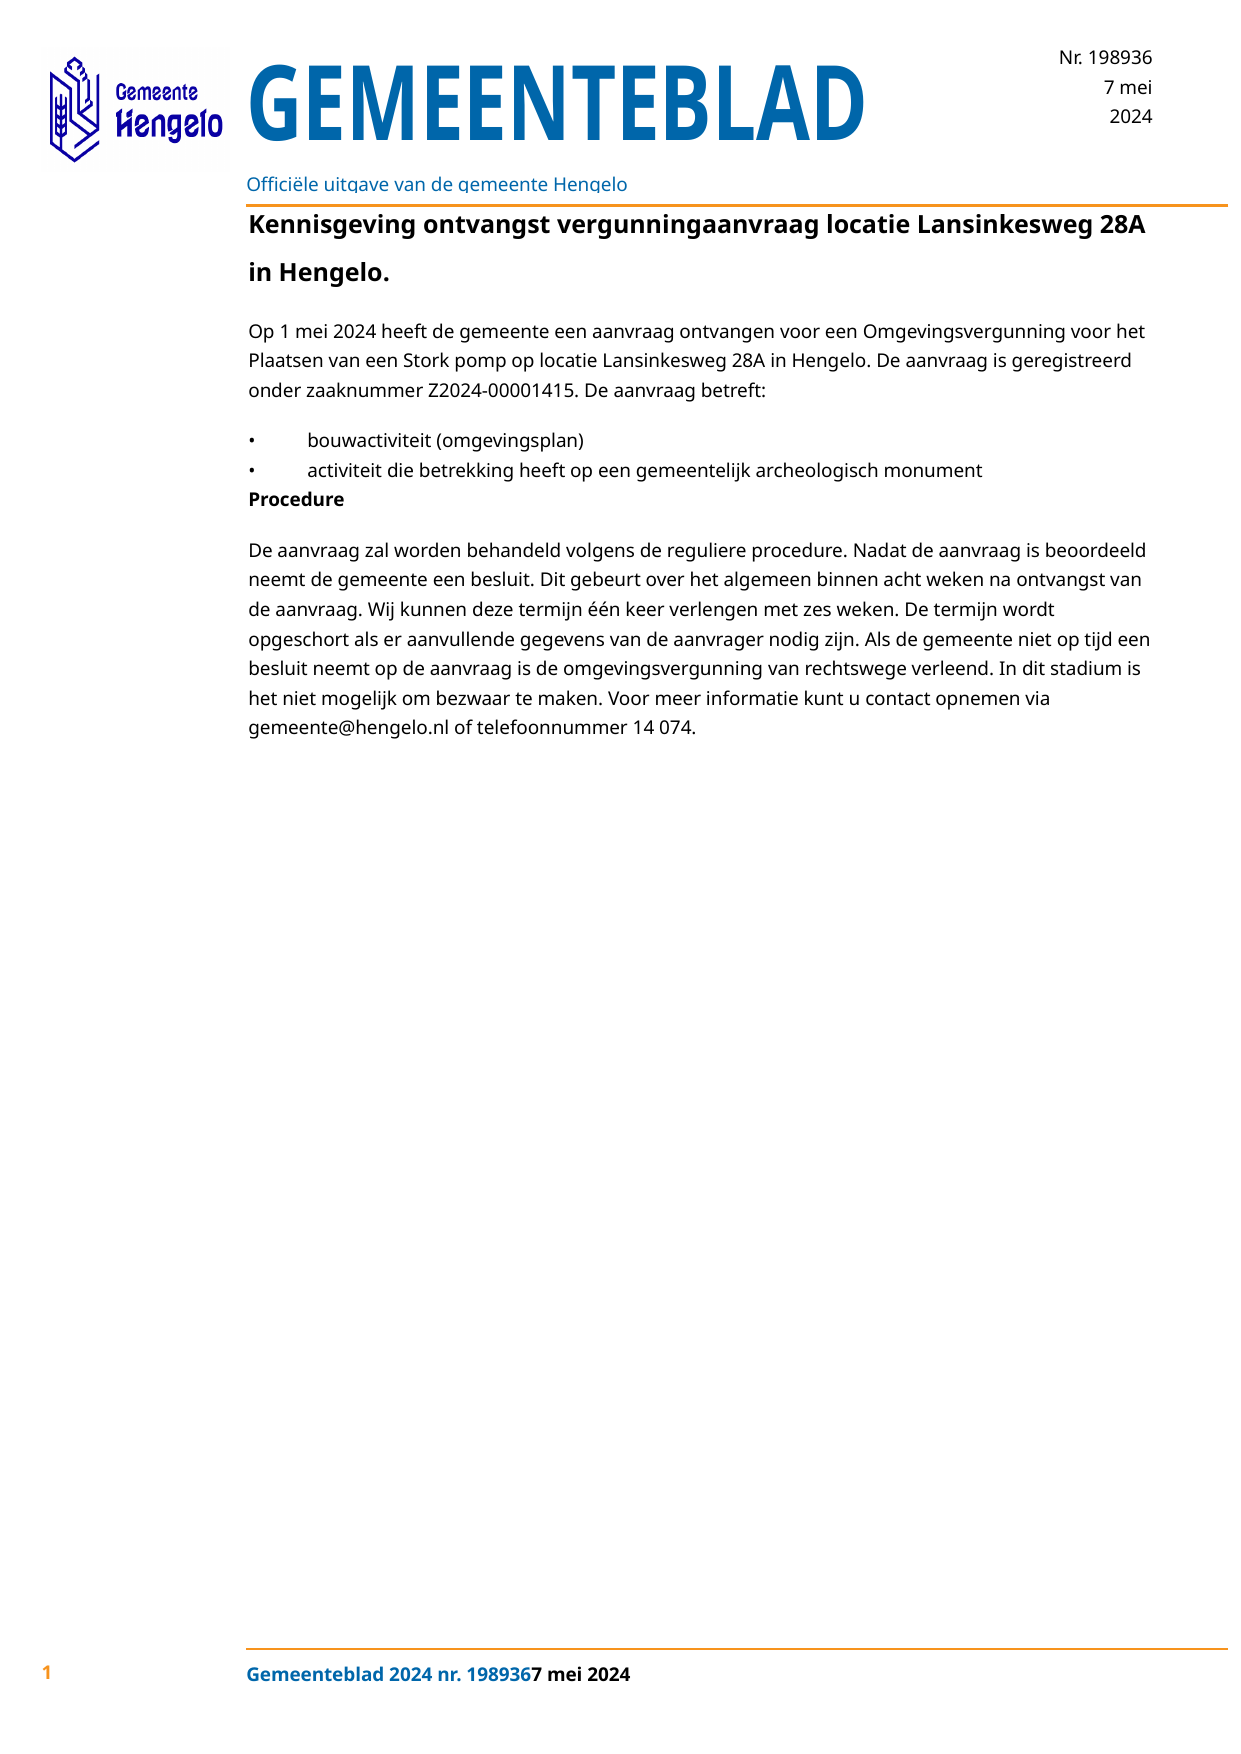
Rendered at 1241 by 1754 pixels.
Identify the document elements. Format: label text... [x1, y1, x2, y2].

list activiteit die betrekking heeft op een gemeentelijk archeologisch monument [248, 457, 1152, 483]
text De aanvraag zal worden behandeld volgens de reguliere procedure. Nadat de aanvraag is beoordeeld neemt de gemeente een besluit. Dit gebeurt over het algemeen binnen acht weken na ontvangst van de aanvraag. Wij kunnen deze termijn één keer verlengen met zes weken. De termijn wordt opgeschort als er aanvullende gegevens van de aanvrager nodig zijn. Als de gemeente niet op tijd een besluit neemt op de aanvraag is de omgevingsvergunning van rechtswege verleend. In dit stadium is het niet mogelijk om bezwaar te maken. Voor meer informatie kunt u contact opnemen via gemeente@hengelo.nl of telefoonnummer 14 074. [248, 537, 1152, 740]
list bouwactiviteit (omgevingsplan) [248, 427, 1152, 453]
text Op 1 mei 2024 heeft de gemeente een aanvraag ontvangen voor een Omgevingsvergunning voor het Plaatsen van een Stork pomp op locatie Lansinkesweg 28A in Hengelo. De aanvraag is geregistreerd onder zaaknummer Z2024-00001415. De aanvraag betreft: [248, 318, 1152, 403]
text Kennisgeving ontvangst vergunningaanvraag locatie Lansinkesweg 28A in Hengelo. [248, 207, 1152, 288]
text Procedure [248, 487, 1152, 512]
picture [41, 47, 231, 172]
